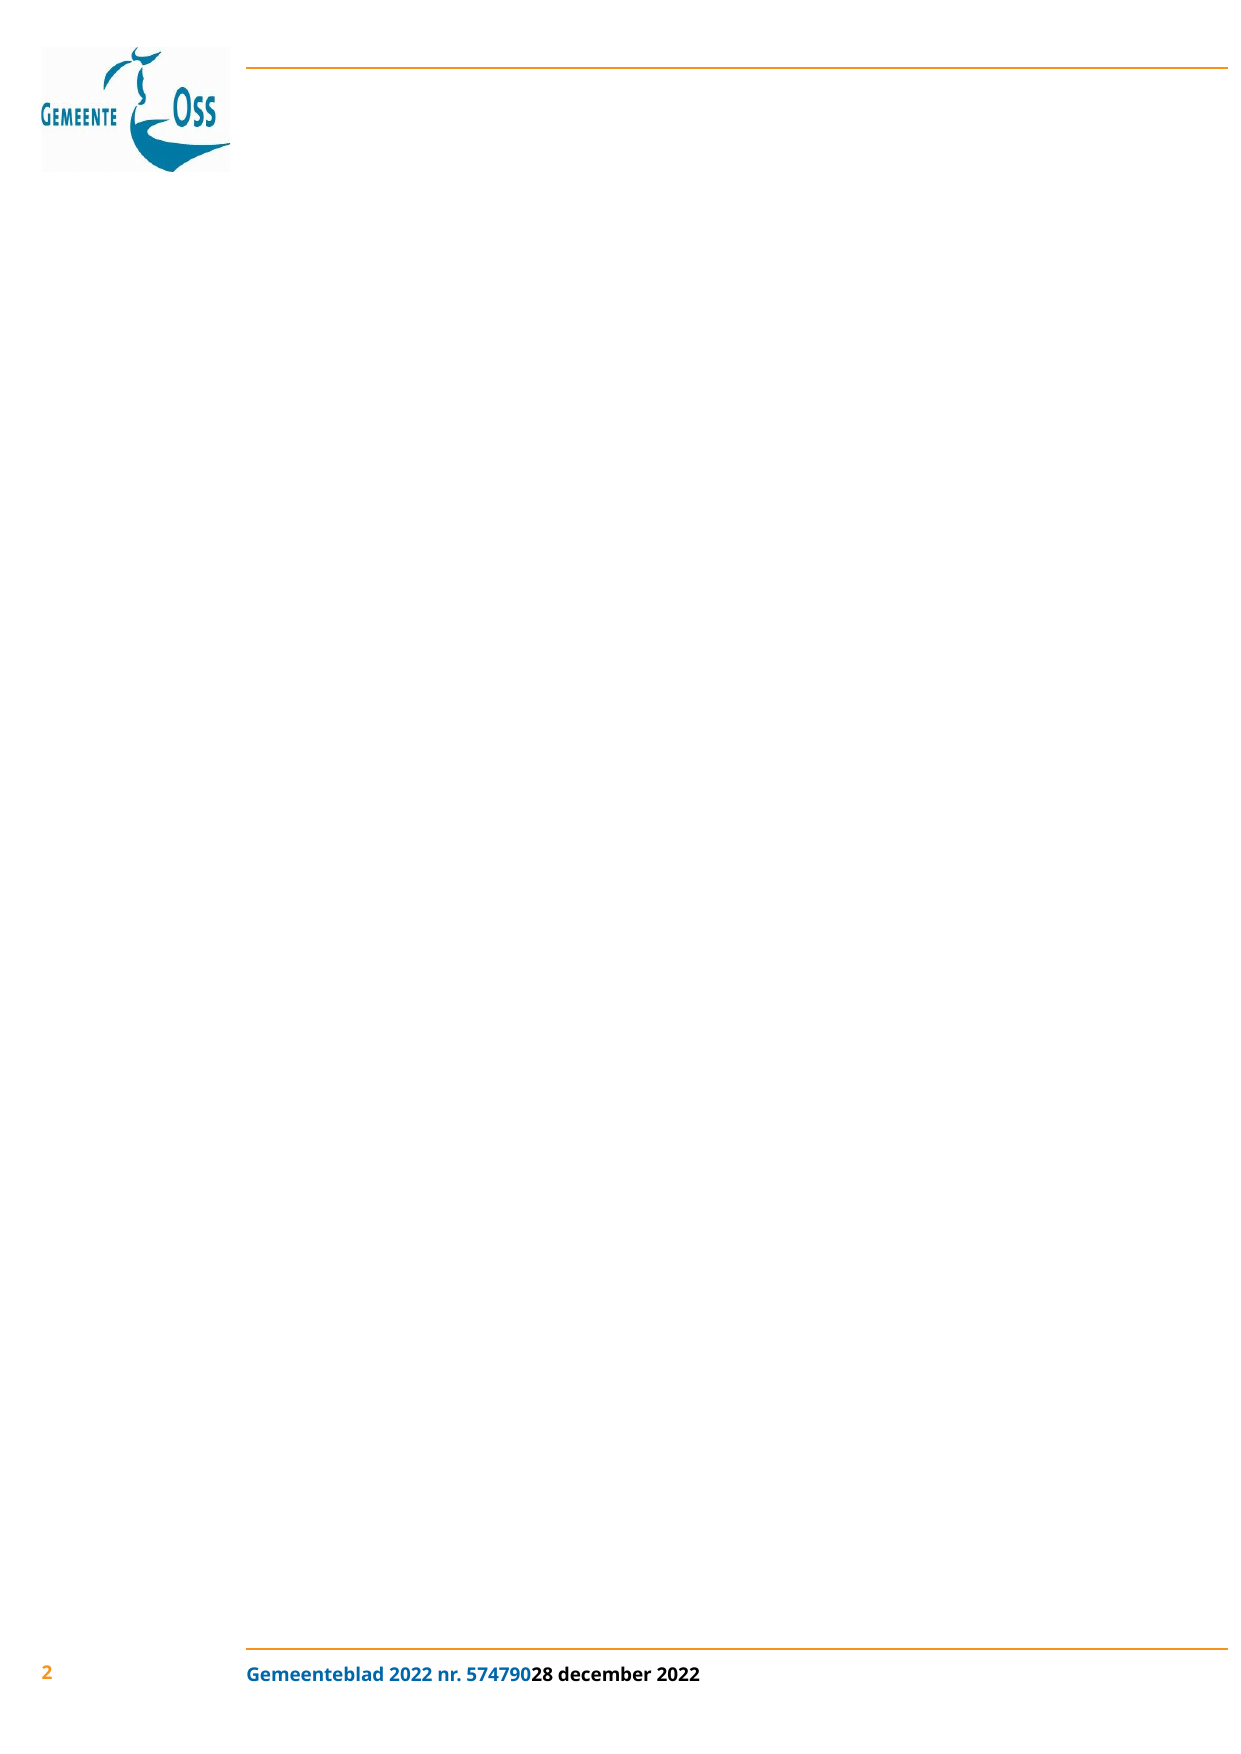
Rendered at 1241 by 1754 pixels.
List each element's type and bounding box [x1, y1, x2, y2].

picture [41, 47, 231, 172]
